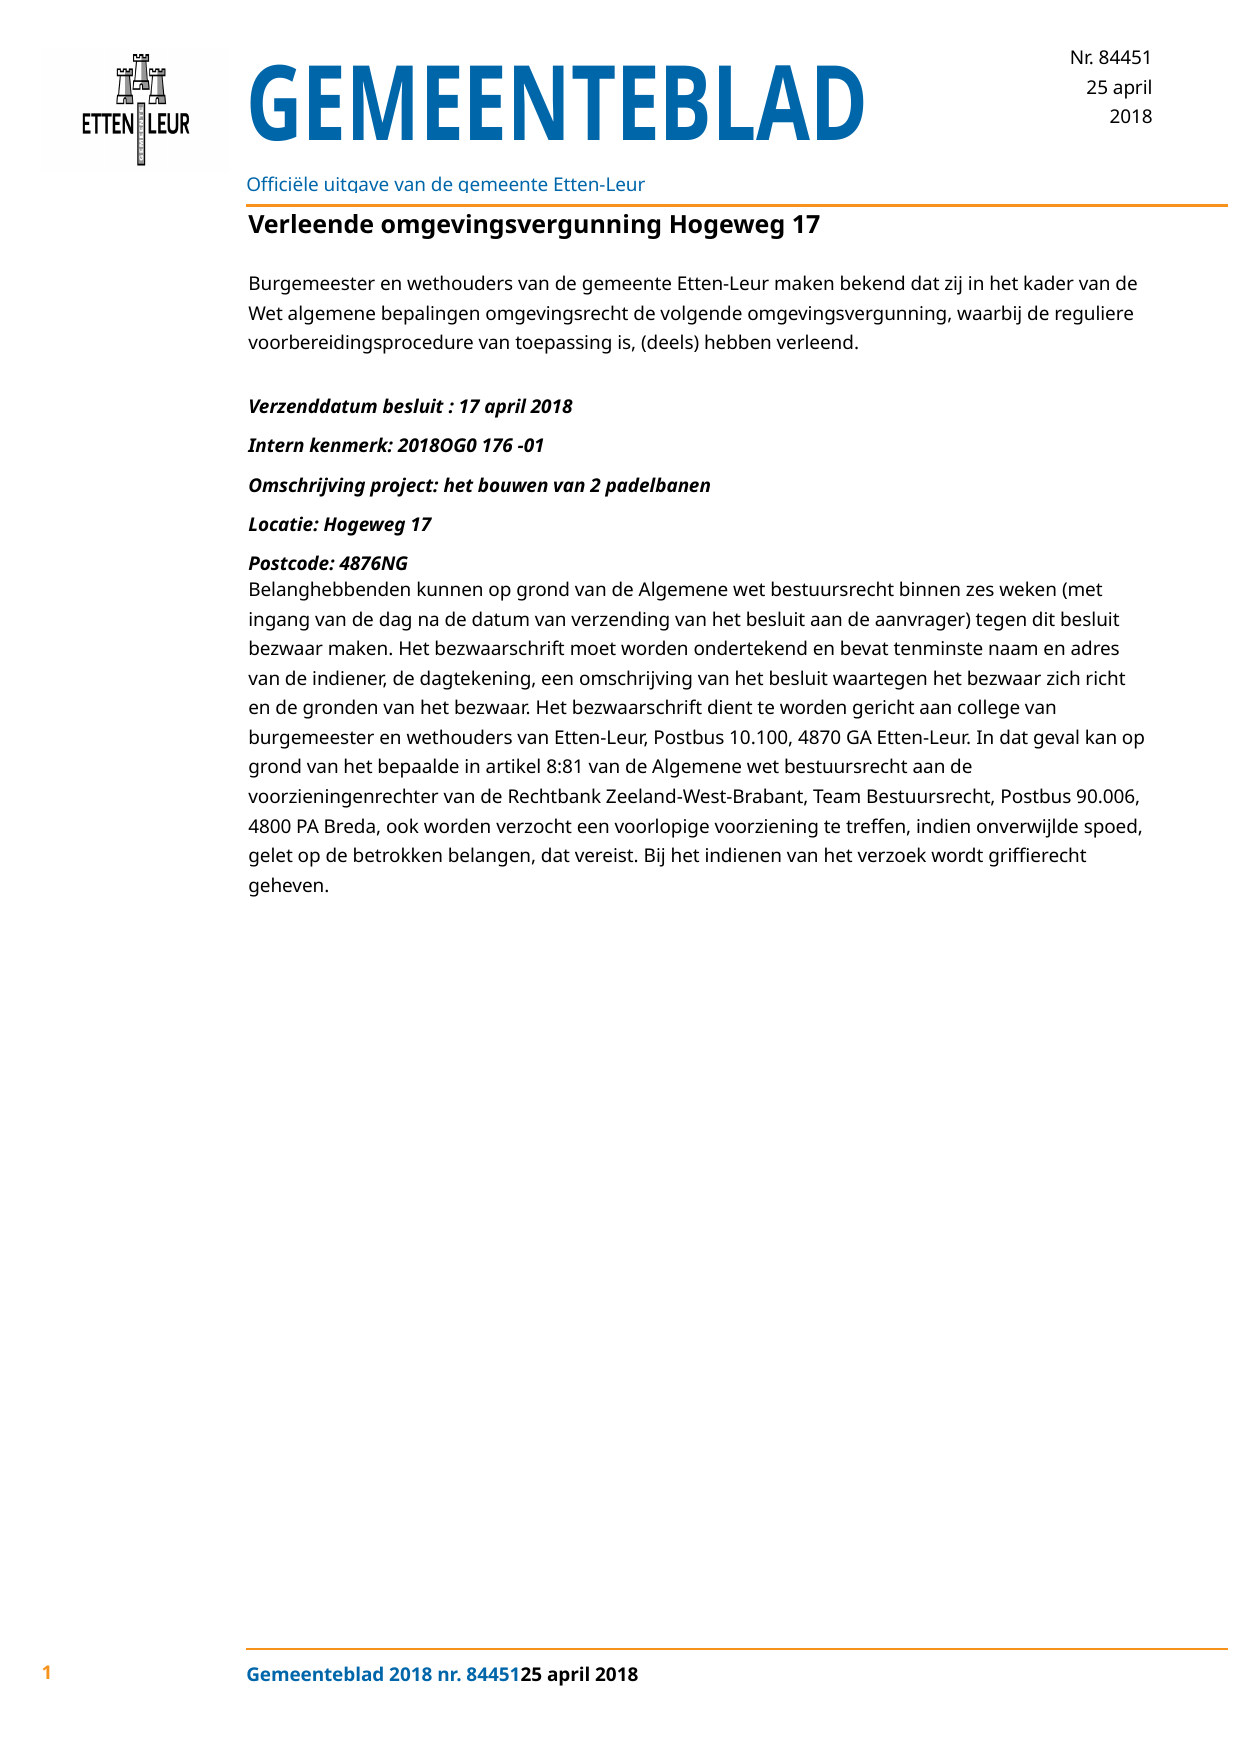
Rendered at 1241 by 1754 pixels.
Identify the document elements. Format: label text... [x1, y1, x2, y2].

text Verleende omgevingsvergunning Hogeweg 17 [248, 207, 1152, 241]
text Postcode: 4876NG [248, 551, 1152, 576]
picture [41, 47, 231, 172]
text Burgemeester en wethouders van de gemeente Etten-Leur maken bekend dat zij in het kader van de Wet algemene bepalingen omgevingsrecht de volgende omgevingsvergunning, waarbij de reguliere voorbereidingsprocedure van toepassing is, (deels) hebben verleend. [248, 270, 1152, 355]
text Intern kenmerk: 2018OG0 176 -01 [248, 433, 1152, 458]
text Omschrijving project: het bouwen van 2 padelbanen [248, 472, 1152, 498]
text Belanghebbenden kunnen op grond van de Algemene wet bestuursrecht binnen zes weken (met ingang van de dag na de datum van verzending van het besluit aan de aanvrager) tegen dit besluit bezwaar maken. Het bezwaarschrift moet worden ondertekend en bevat tenminste naam en adres van de indiener, de dagtekening, een omschrijving van het besluit waartegen het bezwaar zich richt en de gronden van het bezwaar. Het bezwaarschrift dient te worden gericht aan college van burgemeester en wethouders van Etten-Leur, Postbus 10.100, 4870 GA Etten-Leur. In dat geval kan op grond van het bepaalde in artikel 8:81 van de Algemene wet bestuursrecht aan de voorzieningenrechter van de Rechtbank Zeeland-West-Brabant, Team Bestuursrecht, Postbus 90.006, 4800 PA Breda, ook worden verzocht een voorlopige voorziening te treffen, indien onverwijlde spoed, gelet op de betrokken belangen, dat vereist. Bij het indienen van het verzoek wordt griffierecht geheven. [248, 576, 1152, 898]
text Locatie: Hogeweg 17 [248, 511, 1152, 537]
text Verzenddatum besluit : 17 april 2018 [248, 393, 1152, 419]
